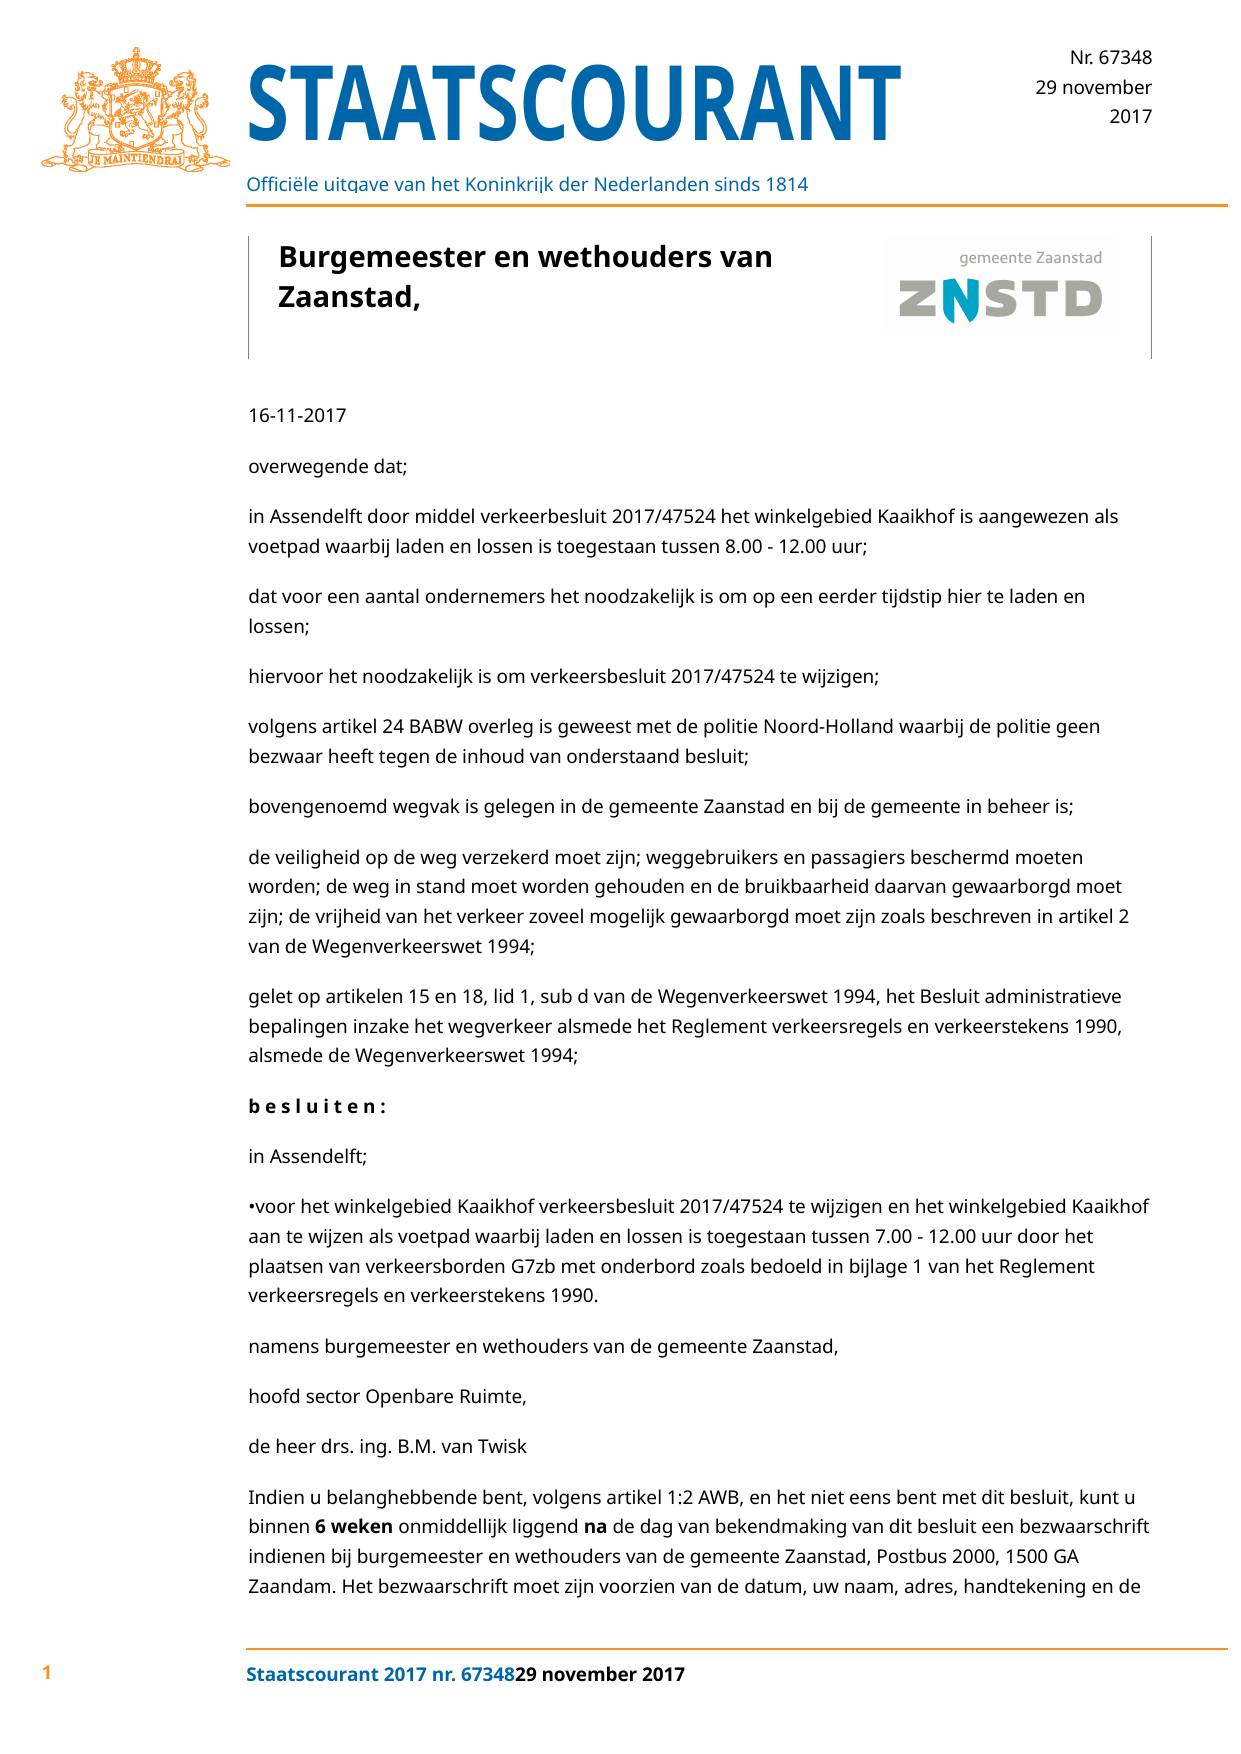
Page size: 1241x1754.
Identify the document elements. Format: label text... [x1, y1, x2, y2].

text in Assendelft; [248, 1143, 1152, 1169]
text bovengenoemd wegvak is gelegen in de gemeente Zaanstad en bij de gemeente in beheer is; [248, 794, 1152, 819]
text 16-11-2017 [248, 402, 1152, 428]
text namens burgemeester en wethouders van de gemeente Zaanstad, [248, 1333, 1152, 1359]
text de veiligheid op de weg verzekerd moet zijn; weggebruikers en passagiers beschermd moeten worden; de weg in stand moet worden gehouden en de bruikbaarheid daarvan gewaarborgd moet zijn; de vrijheid van het verkeer zoveel mogelijk gewaarborgd moet zijn zoals beschreven in artikel 2 van de Wegenverkeerswet 1994; [248, 844, 1152, 959]
picture [41, 47, 231, 172]
table_header Burgemeester en wethouders van Zaanstad, [249, 236, 850, 359]
text in Assendelft door middel verkeerbesluit 2017/47524 het winkelgebied Kaaikhof is aangewezen als voetpad waarbij laden en lossen is toegestaan tussen 8.00 - 12.00 uur; [248, 503, 1152, 559]
text gelet op artikelen 15 en 18, lid 1, sub d van de Wegenverkeerswet 1994, het Besluit administratieve bepalingen inzake het wegverkeer alsmede het Reglement verkeersregels en verkeerstekens 1990, alsmede de Wegenverkeerswet 1994; [248, 983, 1152, 1068]
table_header [850, 236, 1151, 359]
text de heer drs. ing. B.M. van Twisk [248, 1434, 1152, 1459]
text overwegende dat; [248, 453, 1152, 479]
text dat voor een aantal ondernemers het noodzakelijk is om op een eerder tijdstip hier te laden en lossen; [248, 583, 1152, 639]
text volgens artikel 24 BABW overleg is geweest met de politie Noord-Holland waarbij de politie geen bezwaar heeft tegen de inhoud van onderstaand besluit; [248, 714, 1152, 769]
text •voor het winkelgebied Kaaikhof verkeersbesluit 2017/47524 te wijzigen en het winkelgebied Kaaikhof aan te wijzen als voetpad waarbij laden en lossen is toegestaan tussen 7.00 - 12.00 uur door het plaatsen van verkeersborden G7zb met onderbord zoals bedoeld in bijlage 1 van het Reglement verkeersregels en verkeerstekens 1990. [248, 1194, 1152, 1308]
text hiervoor het noodzakelijk is om verkeersbesluit 2017/47524 te wijzigen; [248, 663, 1152, 689]
picture [882, 236, 1119, 334]
text Indien u belanghebbende bent, volgens artikel 1:2 AWB, en het niet eens bent met dit besluit, kunt u binnen 6 weken onmiddellijk liggend na de dag van bekendmaking van dit besluit een bezwaarschrift indienen bij burgemeester en wethouders van de gemeente Zaanstad, Postbus 2000, 1500 GA Zaandam. Het bezwaarschrift moet zijn voorzien van de datum, uw naam, adres, handtekening en de [248, 1484, 1152, 1599]
text hoofd sector Openbare Ruimte, [248, 1383, 1152, 1409]
text b e s l u i t e n : [248, 1093, 1152, 1119]
